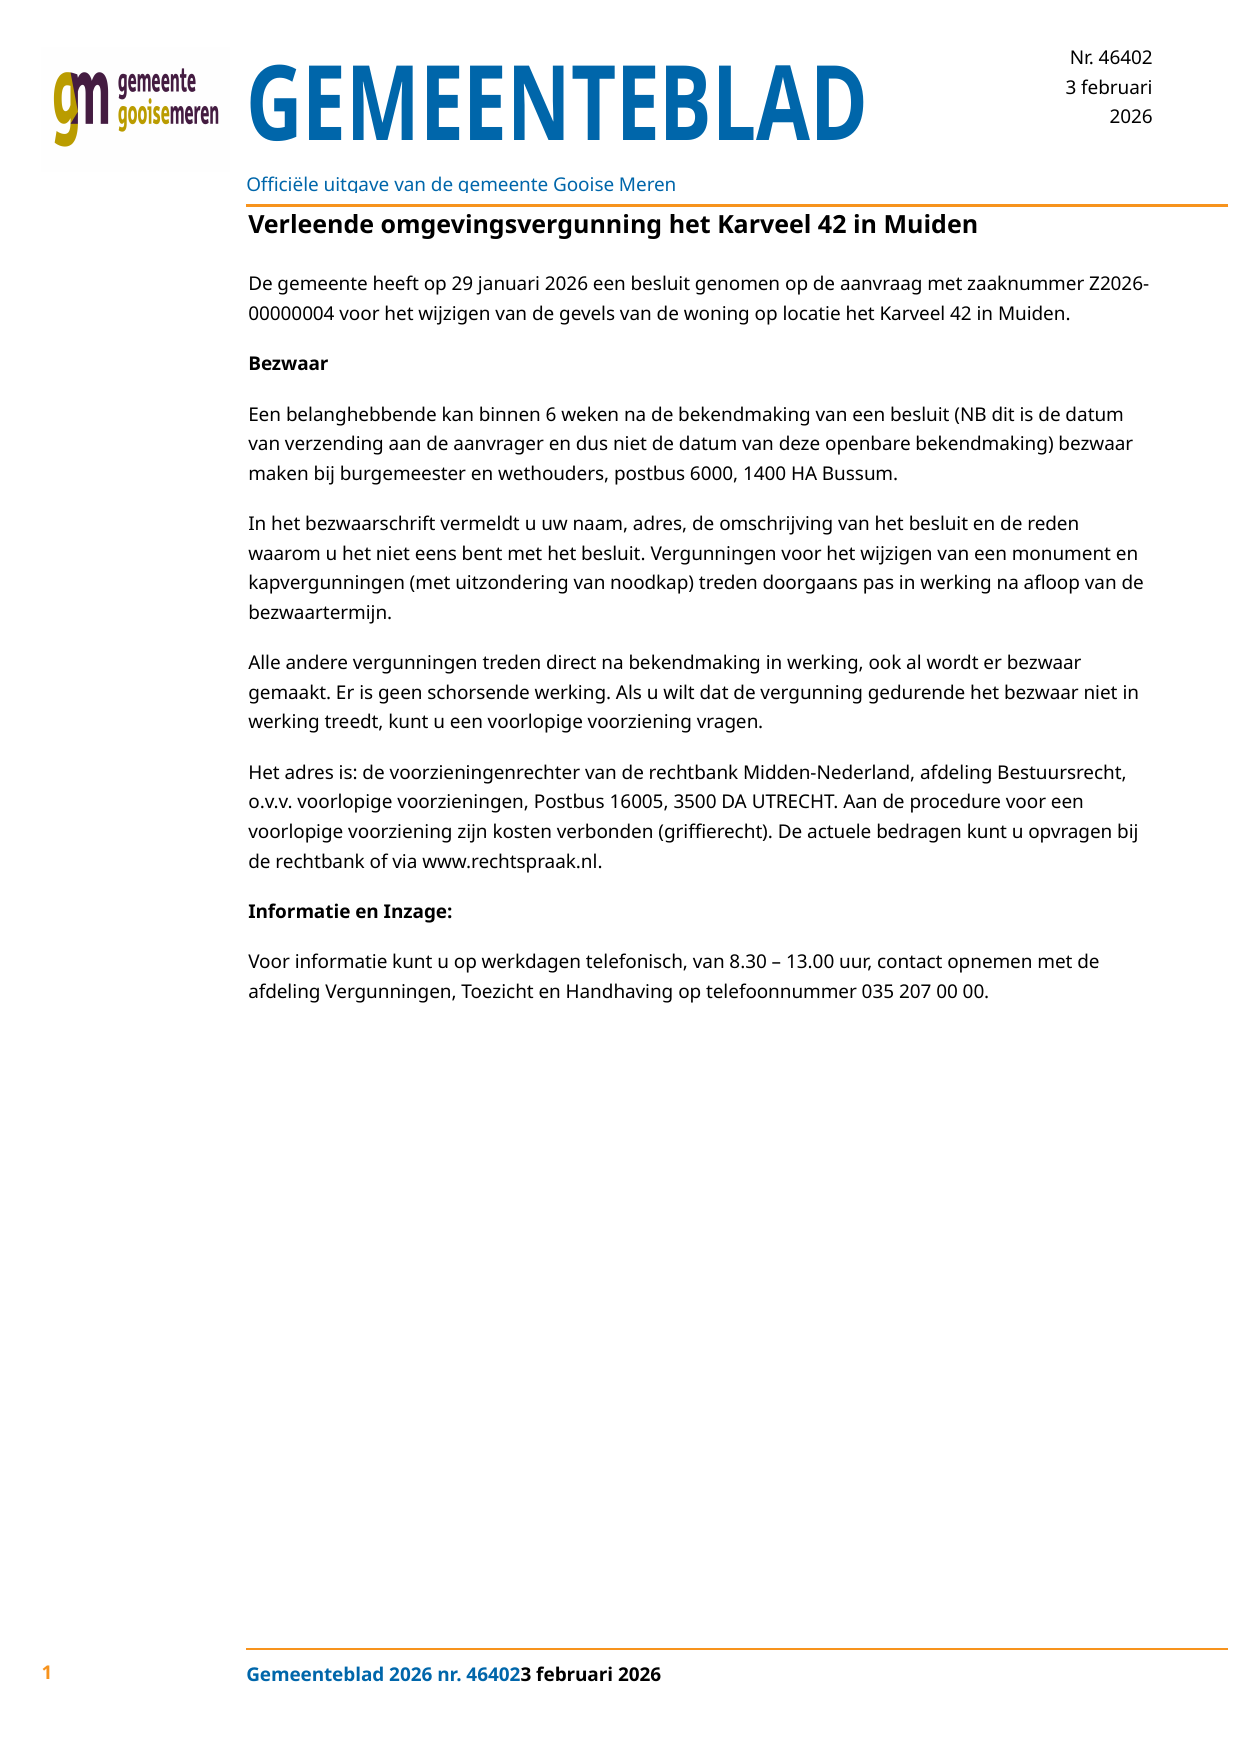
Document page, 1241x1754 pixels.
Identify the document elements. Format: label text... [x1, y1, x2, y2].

text Alle andere vergunningen treden direct na bekendmaking in werking, ook al wordt er bezwaar gemaakt. Er is geen schorsende werking. Als u wilt dat de vergunning gedurende het bezwaar niet in werking treedt, kunt u een voorlopige voorziening vragen. [248, 649, 1152, 734]
text Het adres is: de voorzieningenrechter van de rechtbank Midden-Nederland, afdeling Bestuursrecht, o.v.v. voorlopige voorzieningen, Postbus 16005, 3500 DA UTRECHT. Aan de procedure voor een voorlopige voorziening zijn kosten verbonden (griffierecht). De actuele bedragen kunt u opvragen bij de rechtbank of via www.rechtspraak.nl. [248, 759, 1152, 873]
text Informatie en Inzage: [248, 898, 1152, 924]
text Een belanghebbende kan binnen 6 weken na de bekendmaking van een besluit (NB dit is de datum van verzending aan de aanvrager en dus niet de datum van deze openbare bekendmaking) bezwaar maken bij burgemeester en wethouders, postbus 6000, 1400 HA Bussum. [248, 401, 1152, 486]
text De gemeente heeft op 29 januari 2026 een besluit genomen op de aanvraag met zaaknummer Z2026-00000004 voor het wijzigen van de gevels van de woning op locatie het Karveel 42 in Muiden. [248, 270, 1152, 326]
text Voor informatie kunt u op werkdagen telefonisch, van 8.30 – 13.00 uur, contact opnemen met de afdeling Vergunningen, Toezicht en Handhaving op telefoonnummer 035 207 00 00. [248, 949, 1152, 1004]
text In het bezwaarschrift vermeldt u uw naam, adres, de omschrijving van het besluit en de reden waarom u het niet eens bent met het besluit. Vergunningen voor het wijzigen van een monument en kapvergunningen (met uitzondering van noodkap) treden doorgaans pas in werking na afloop van de bezwaartermijn. [248, 510, 1152, 625]
picture [41, 47, 231, 172]
text Bezwaar [248, 350, 1152, 376]
text Verleende omgevingsvergunning het Karveel 42 in Muiden [248, 207, 1152, 241]
